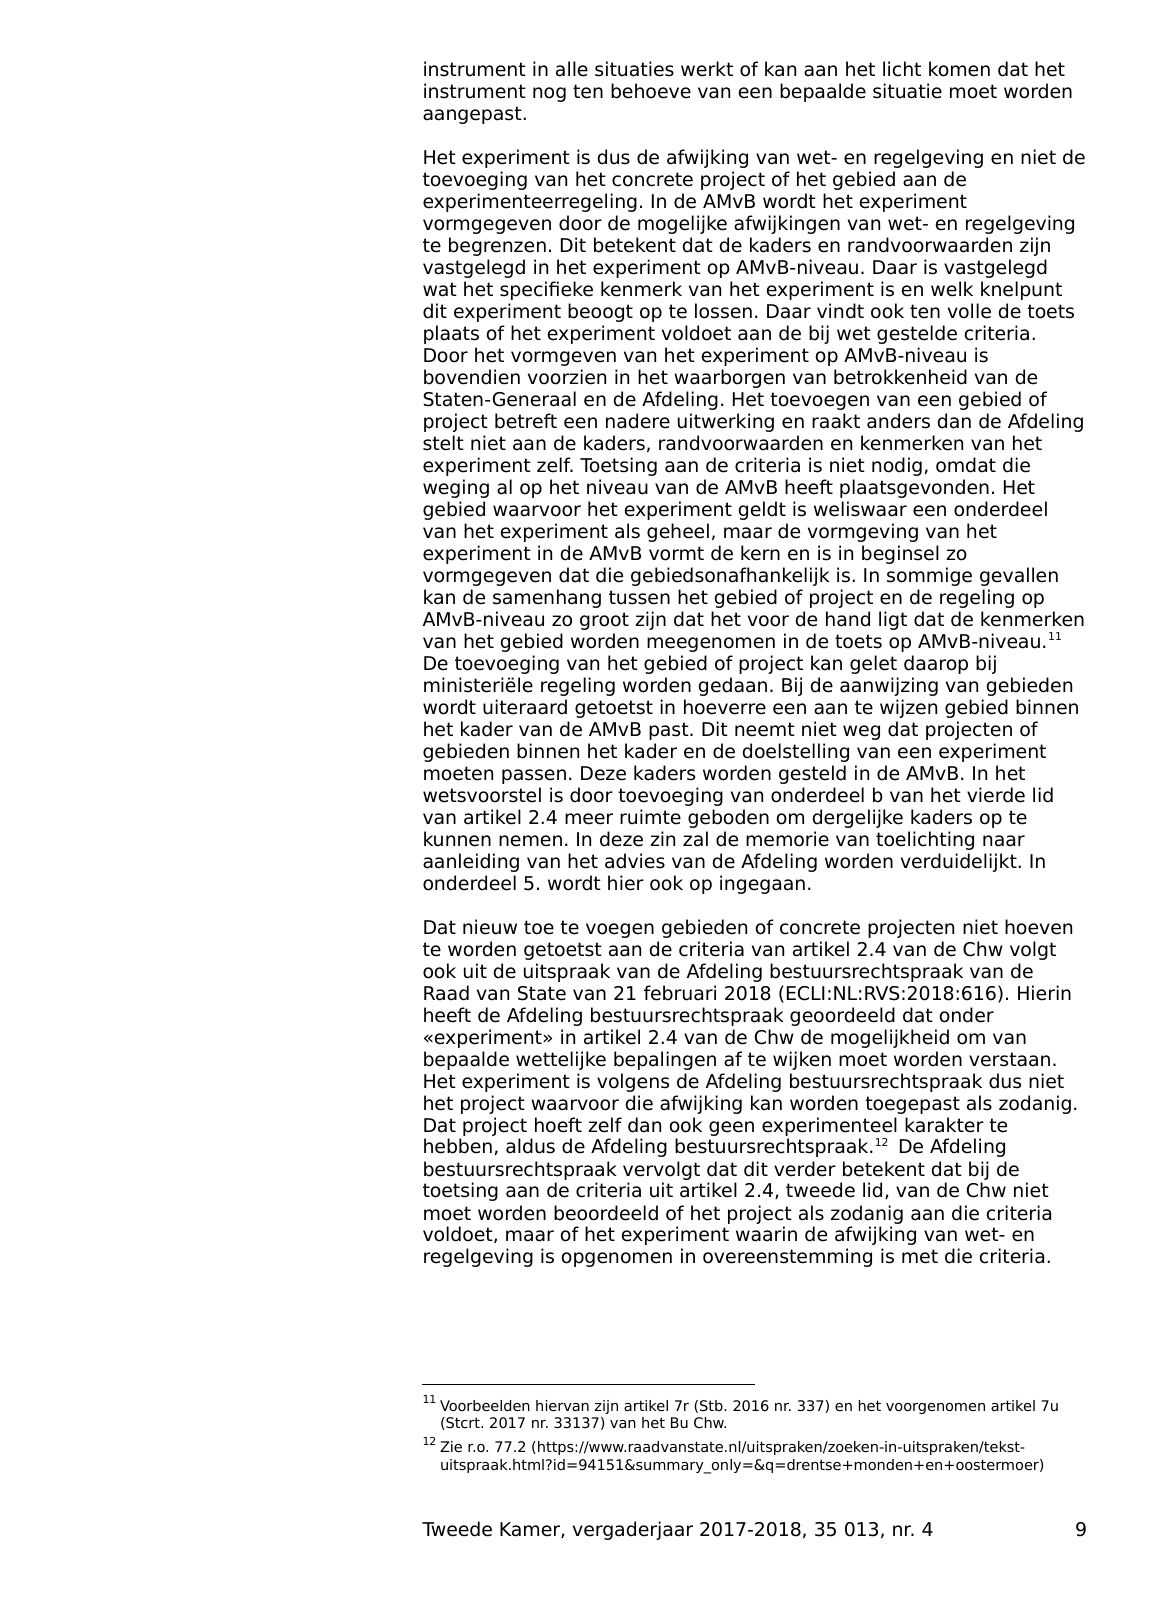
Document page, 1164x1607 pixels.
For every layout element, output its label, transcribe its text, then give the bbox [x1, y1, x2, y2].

text instrument in alle situaties werkt of kan aan het licht komen dat het instrument nog ten behoeve van een bepaalde situatie moet worden aangepast. [422, 59, 1087, 125]
text Zie r.o. 77.2 (https://www.raadvanstate.nl/uitspraken/zoeken-in-uitspraken/tekst-uitspraak.html?id=94151&summary_only=&q=drentse+monden+en+oostermoer) [422, 1435, 1087, 1474]
text Voorbeelden hiervan zijn artikel 7r (Stb. 2016 nr. 337) en het voorgenomen artikel 7u (Stcrt. 2017 nr. 33137) van het Bu Chw. [422, 1393, 1087, 1432]
text Het experiment is dus de afwijking van wet- en regelgeving en niet de toevoeging van het concrete project of het gebied aan de experimenteerregeling. In de AMvB wordt het experiment vormgegeven door de mogelijke afwijkingen van wet- en regelgeving te begrenzen. Dit betekent dat de kaders en randvoorwaarden zijn vastgelegd in het experiment op AMvB-niveau. Daar is vastgelegd wat het specifieke kenmerk van het experiment is en welk knelpunt dit experiment beoogt op te lossen. Daar vindt ook ten volle de toets plaats of het experiment voldoet aan de bij wet gestelde criteria. Door het vormgeven van het experiment op AMvB-niveau is bovendien voorzien in het waarborgen van betrokkenheid van de Staten-Generaal en de Afdeling. Het toevoegen van een gebied of project betreft een nadere uitwerking en raakt anders dan de Afdeling stelt niet aan de kaders, randvoorwaarden en kenmerken van het experiment zelf. Toetsing aan de criteria is niet nodig, omdat die weging al op het niveau van de AMvB heeft plaatsgevonden. Het gebied waarvoor het experiment geldt is weliswaar een onderdeel van het experiment als geheel, maar de vormgeving van het experiment in de AMvB vormt de kern en is in beginsel zo vormgegeven dat die gebiedsonafhankelijk is. In sommige gevallen kan de samenhang tussen het gebied of project en de regeling op AMvB-niveau zo groot zijn dat het voor de hand ligt dat de kenmerken van het gebied worden meegenomen in de toets op AMvB-niveau. De toevoeging van het gebied of project kan gelet daarop bij ministeriële regeling worden gedaan. Bij de aanwijzing van gebieden wordt uiteraard getoetst in hoeverre een aan te wijzen gebied binnen het kader van de AMvB past. Dit neemt niet weg dat projecten of gebieden binnen het kader en de doelstelling van een experiment moeten passen. Deze kaders worden gesteld in de AMvB. In het wetsvoorstel is door toevoeging van onderdeel b van het vierde lid van artikel 2.4 meer ruimte geboden om dergelijke kaders op te kunnen nemen. In deze zin zal de memorie van toelichting naar aanleiding van het advies van de Afdeling worden verduidelijkt. In onderdeel 5. wordt hier ook op ingegaan. [422, 147, 1087, 894]
text Dat nieuw toe te voegen gebieden of concrete projecten niet hoeven te worden getoetst aan de criteria van artikel 2.4 van de Chw volgt ook uit de uitspraak van de Afdeling bestuursrechtspraak van de Raad van State van 21 februari 2018 (ECLI:NL:RVS:2018:616). Hierin heeft de Afdeling bestuursrechtspraak geoordeeld dat onder «experiment» in artikel 2.4 van de Chw de mogelijkheid om van bepaalde wettelijke bepalingen af te wijken moet worden verstaan. Het experiment is volgens de Afdeling bestuursrechtspraak dus niet het project waarvoor die afwijking kan worden toegepast als zodanig. Dat project hoeft zelf dan ook geen experimenteel karakter te hebben, aldus de Afdeling bestuursrechtspraak. De Afdeling bestuursrechtspraak vervolgt dat dit verder betekent dat bij de toetsing aan de criteria uit artikel 2.4, tweede lid, van de Chw niet moet worden beoordeeld of het project als zodanig aan die criteria voldoet, maar of het experiment waarin de afwijking van wet- en regelgeving is opgenomen in overeenstemming is met die criteria. [422, 917, 1087, 1268]
